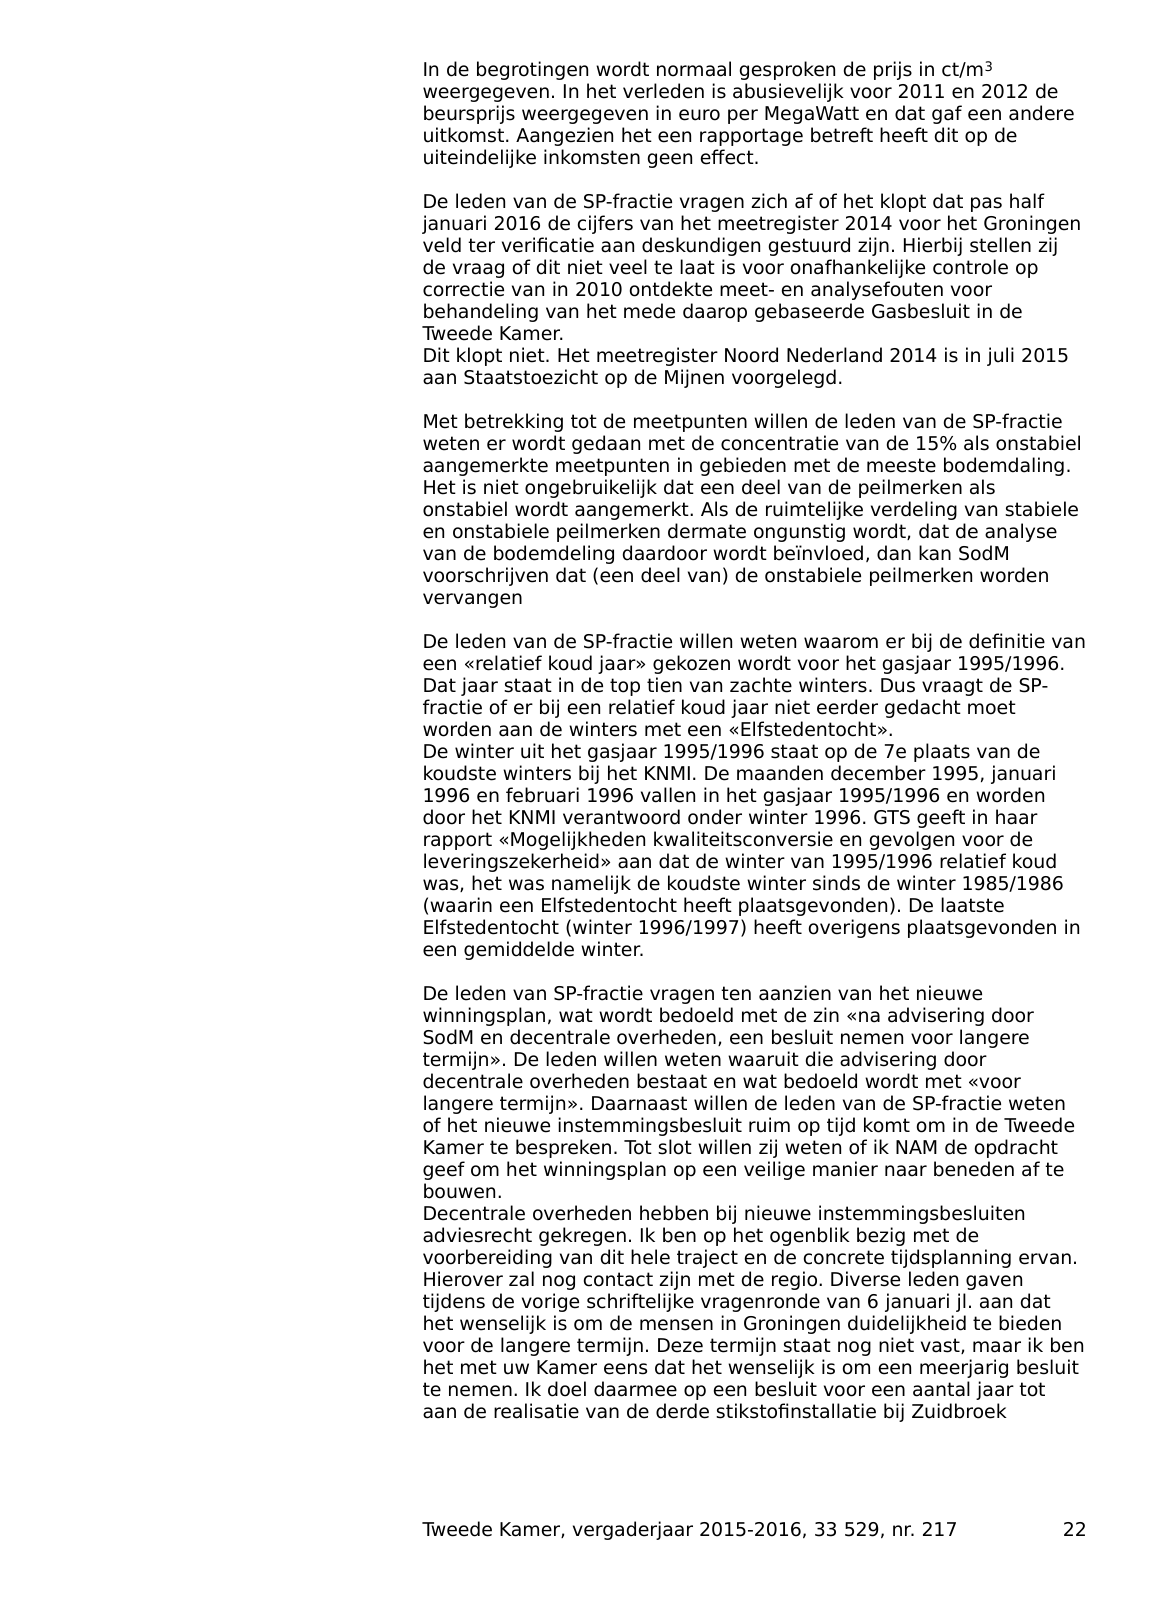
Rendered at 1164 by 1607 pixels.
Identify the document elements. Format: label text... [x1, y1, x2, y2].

text De leden van SP-fractie vragen ten aanzien van het nieuwe winningsplan, wat wordt bedoeld met de zin «na advisering door SodM en decentrale overheden, een besluit nemen voor langere termijn». De leden willen weten waaruit die advisering door decentrale overheden bestaat en wat bedoeld wordt met «voor langere termijn». Daarnaast willen de leden van de SP-fractie weten of het nieuwe instemmingsbesluit ruim op tijd komt om in de Tweede Kamer te bespreken. Tot slot willen zij weten of ik NAM de opdracht geef om het winningsplan op een veilige manier naar beneden af te bouwen. [422, 983, 1087, 1203]
text Het is niet ongebruikelijk dat een deel van de peilmerken als onstabiel wordt aangemerkt. Als de ruimtelijke verdeling van stabiele en onstabiele peilmerken dermate ongunstig wordt, dat de analyse van de bodemdeling daardoor wordt beïnvloed, dan kan SodM voorschrijven dat (een deel van) de onstabiele peilmerken worden vervangen [422, 477, 1087, 609]
text In de begrotingen wordt normaal gesproken de prijs in ct/m3 weergegeven. In het verleden is abusievelijk voor 2011 en 2012 de beursprijs weergegeven in euro per MegaWatt en dat gaf een andere uitkomst. Aangezien het een rapportage betreft heeft dit op de uiteindelijke inkomsten geen effect. [422, 59, 1087, 169]
text Met betrekking tot de meetpunten willen de leden van de SP-fractie weten er wordt gedaan met de concentratie van de 15% als onstabiel aangemerkte meetpunten in gebieden met de meeste bodemdaling. [422, 411, 1087, 477]
text Decentrale overheden hebben bij nieuwe instemmingsbesluiten adviesrecht gekregen. Ik ben op het ogenblik bezig met de voorbereiding van dit hele traject en de concrete tijdsplanning ervan. Hierover zal nog contact zijn met de regio. Diverse leden gaven tijdens de vorige schriftelijke vragenronde van 6 januari jl. aan dat het wenselijk is om de mensen in Groningen duidelijkheid te bieden voor de langere termijn. Deze termijn staat nog niet vast, maar ik ben het met uw Kamer eens dat het wenselijk is om een meerjarig besluit te nemen. Ik doel daarmee op een besluit voor een aantal jaar tot aan de realisatie van de derde stikstofinstallatie bij Zuidbroek [422, 1203, 1087, 1423]
text De leden van de SP-fractie vragen zich af of het klopt dat pas half januari 2016 de cijfers van het meetregister 2014 voor het Groningen veld ter verificatie aan deskundigen gestuurd zijn. Hierbij stellen zij de vraag of dit niet veel te laat is voor onafhankelijke controle op correctie van in 2010 ontdekte meet- en analysefouten voor behandeling van het mede daarop gebaseerde Gasbesluit in de Tweede Kamer. [422, 191, 1087, 345]
text De leden van de SP-fractie willen weten waarom er bij de definitie van een «relatief koud jaar» gekozen wordt voor het gasjaar 1995/1996. Dat jaar staat in de top tien van zachte winters. Dus vraagt de SP-fractie of er bij een relatief koud jaar niet eerder gedacht moet worden aan de winters met een «Elfstedentocht». [422, 631, 1087, 741]
text De winter uit het gasjaar 1995/1996 staat op de 7e plaats van de koudste winters bij het KNMI. De maanden december 1995, januari 1996 en februari 1996 vallen in het gasjaar 1995/1996 en worden door het KNMI verantwoord onder winter 1996. GTS geeft in haar rapport «Mogelijkheden kwaliteitsconversie en gevolgen voor de leveringszekerheid» aan dat de winter van 1995/1996 relatief koud was, het was namelijk de koudste winter sinds de winter 1985/1986 (waarin een Elfstedentocht heeft plaatsgevonden). De laatste Elfstedentocht (winter 1996/1997) heeft overigens plaatsgevonden in een gemiddelde winter. [422, 741, 1087, 961]
text Dit klopt niet. Het meetregister Noord Nederland 2014 is in juli 2015 aan Staatstoezicht op de Mijnen voorgelegd. [422, 345, 1087, 389]
